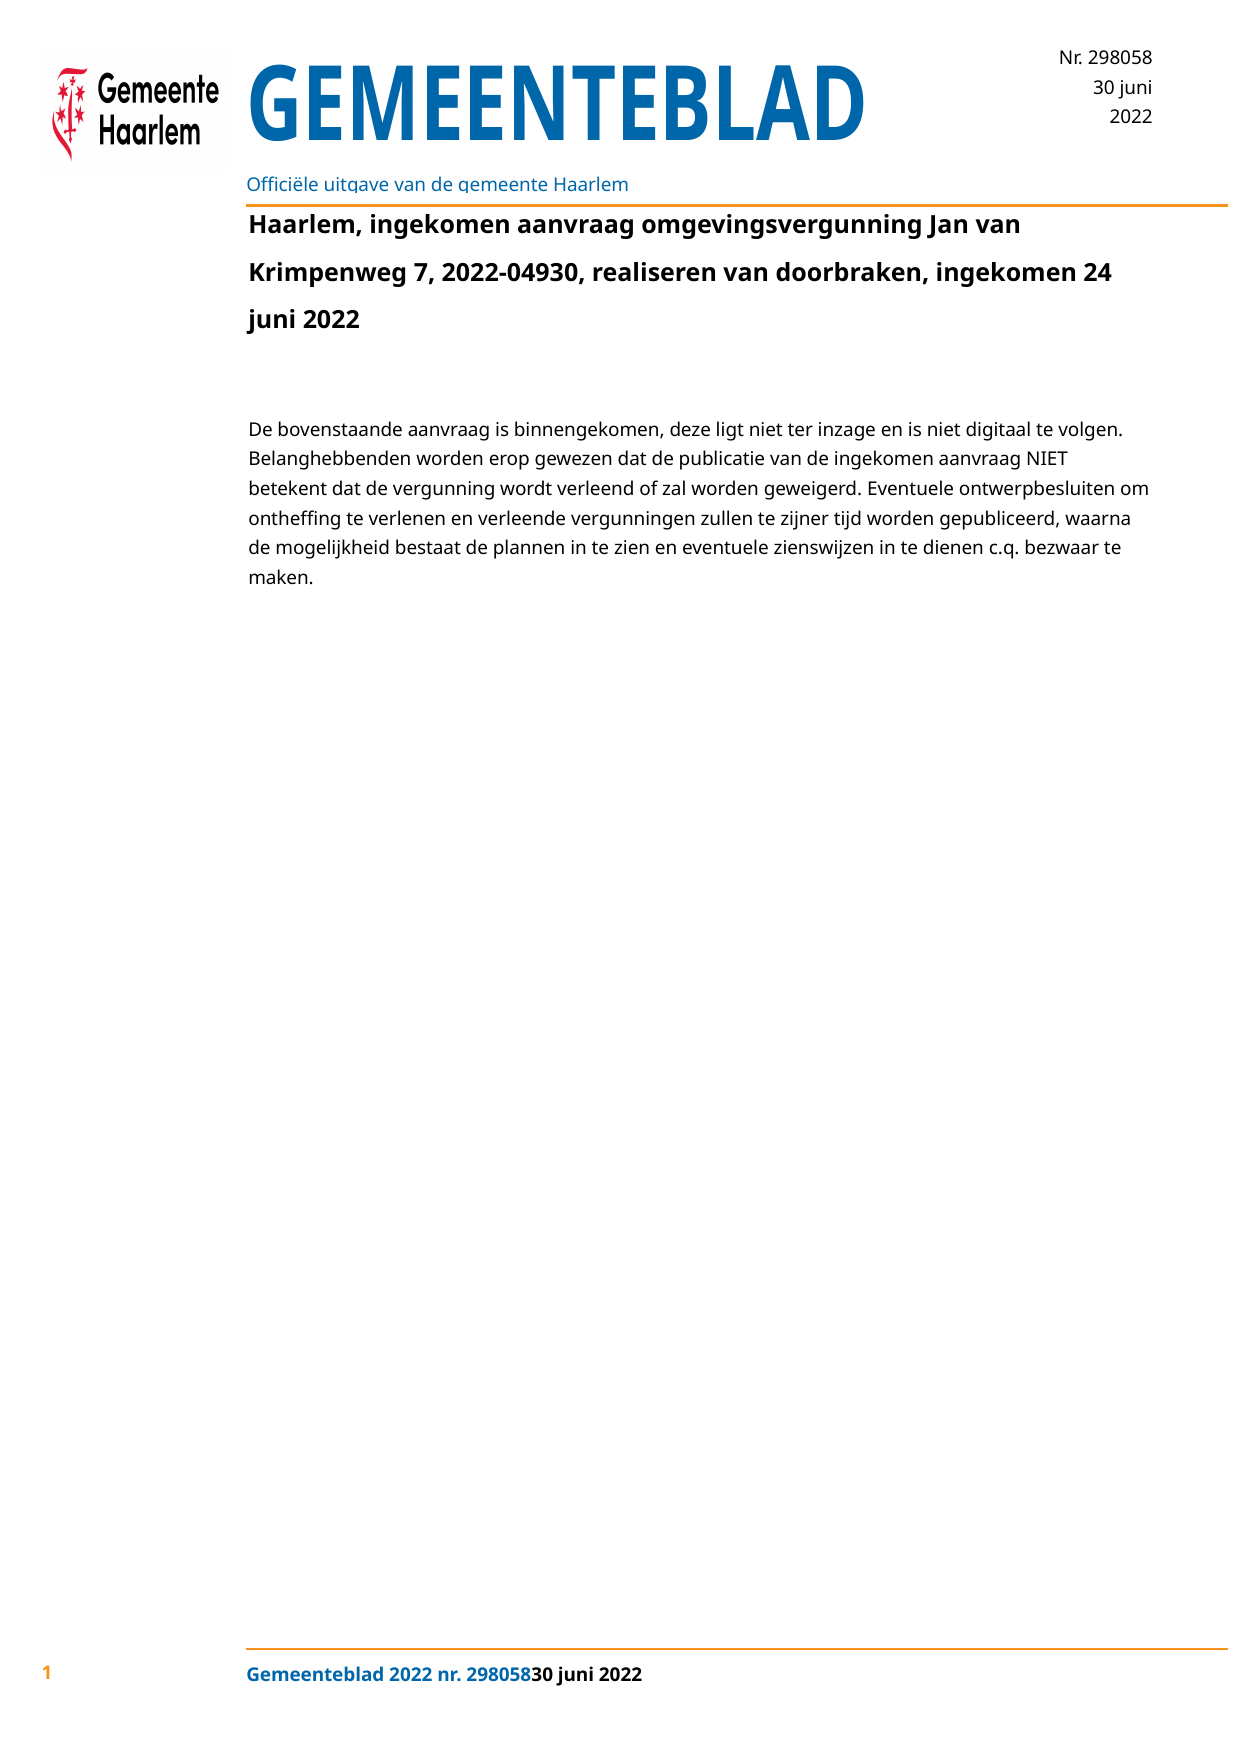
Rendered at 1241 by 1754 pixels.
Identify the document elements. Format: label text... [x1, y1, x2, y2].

picture [41, 47, 231, 172]
text De bovenstaande aanvraag is binnengekomen, deze ligt niet ter inzage en is niet digitaal te volgen. Belanghebbenden worden erop gewezen dat de publicatie van de ingekomen aanvraag NIET betekent dat de vergunning wordt verleend of zal worden geweigerd. Eventuele ontwerpbesluiten om ontheffing te verlenen en verleende vergunningen zullen te zijner tijd worden gepubliceerd, waarna de mogelijkheid bestaat de plannen in te zien en eventuele zienswijzen in te dienen c.q. bezwaar te maken. [248, 416, 1152, 589]
text Haarlem, ingekomen aanvraag omgevingsvergunning Jan van Krimpenweg 7, 2022-04930, realiseren van doorbraken, ingekomen 24 juni 2022 [248, 207, 1152, 336]
